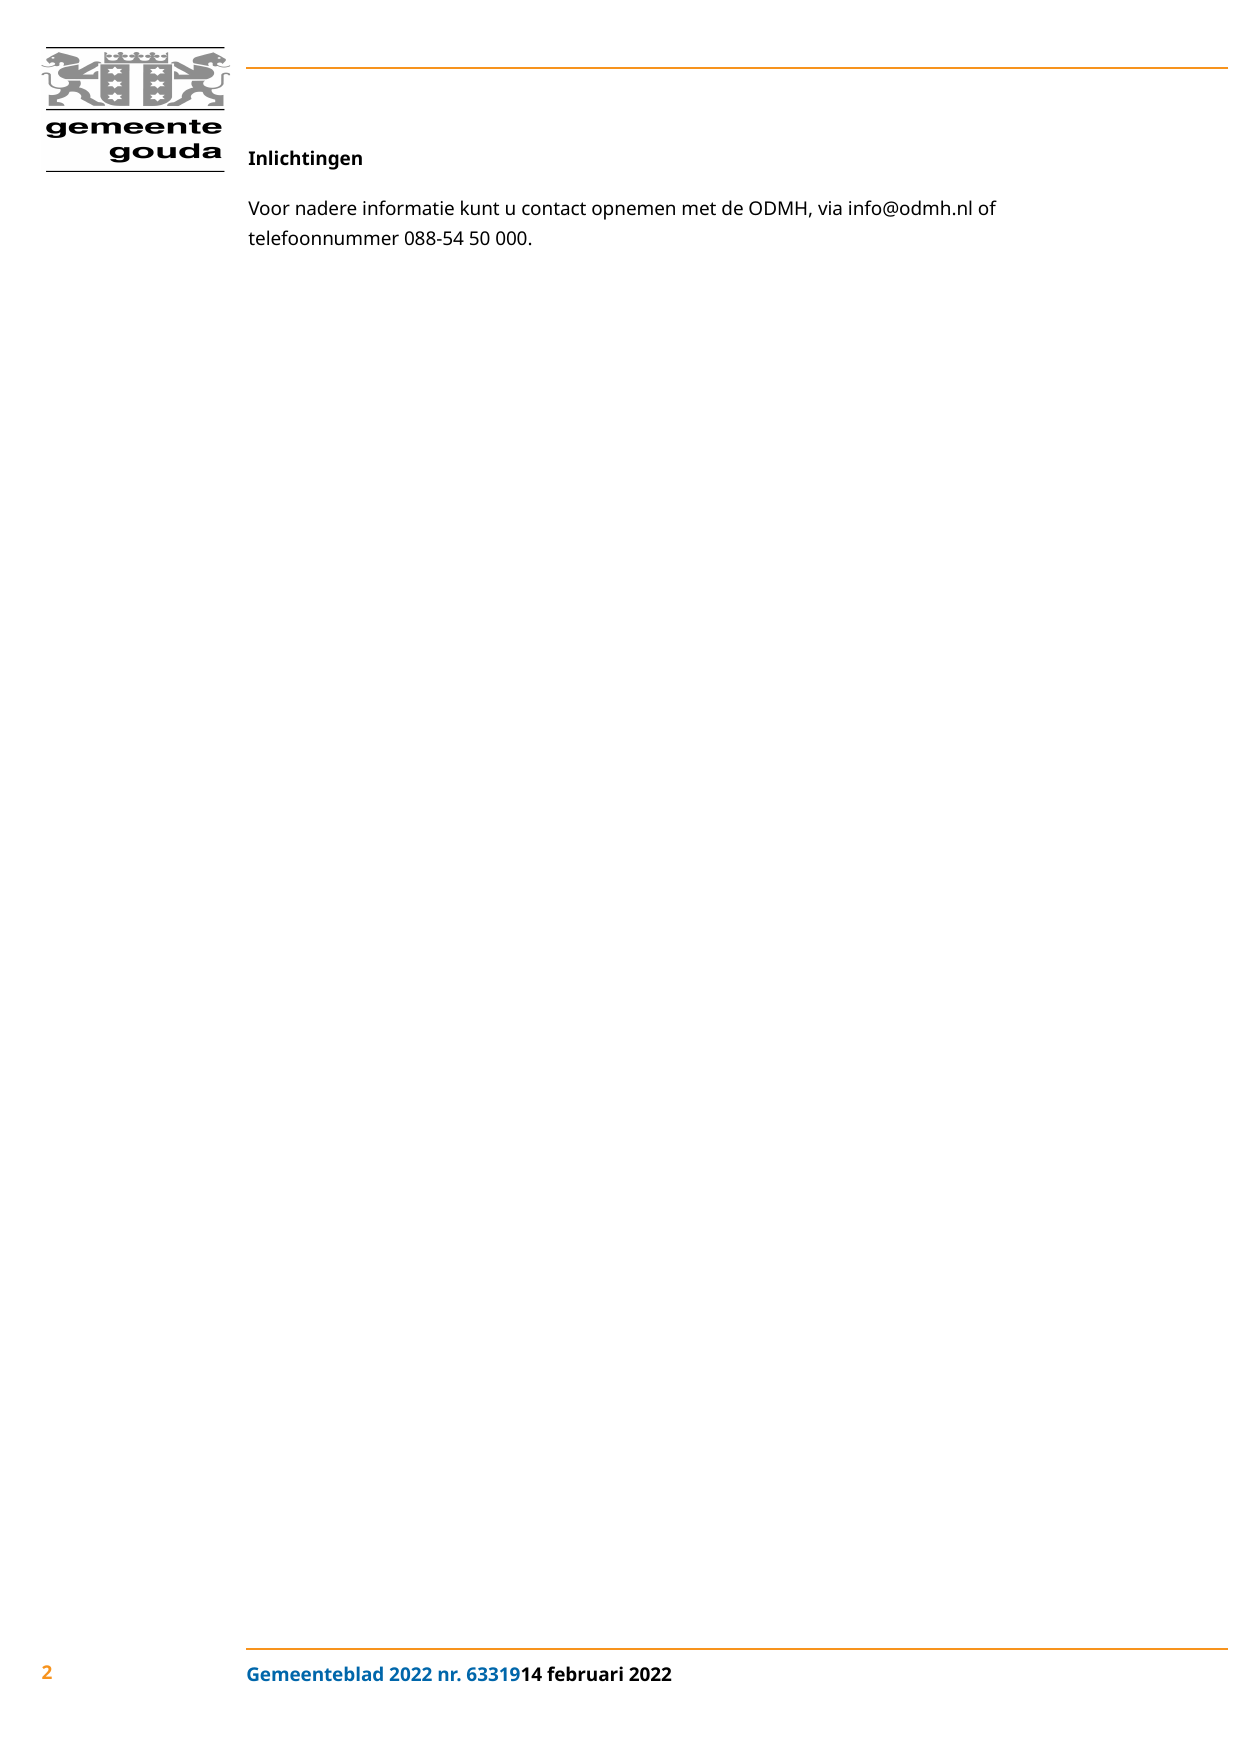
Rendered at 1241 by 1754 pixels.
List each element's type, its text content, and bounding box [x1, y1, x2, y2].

text Inlichtingen [248, 145, 1152, 171]
picture [41, 47, 231, 172]
text Voor nadere informatie kunt u contact opnemen met de ODMH, via info@odmh.nl of telefoonnummer 088-54 50 000. [248, 196, 1152, 251]
